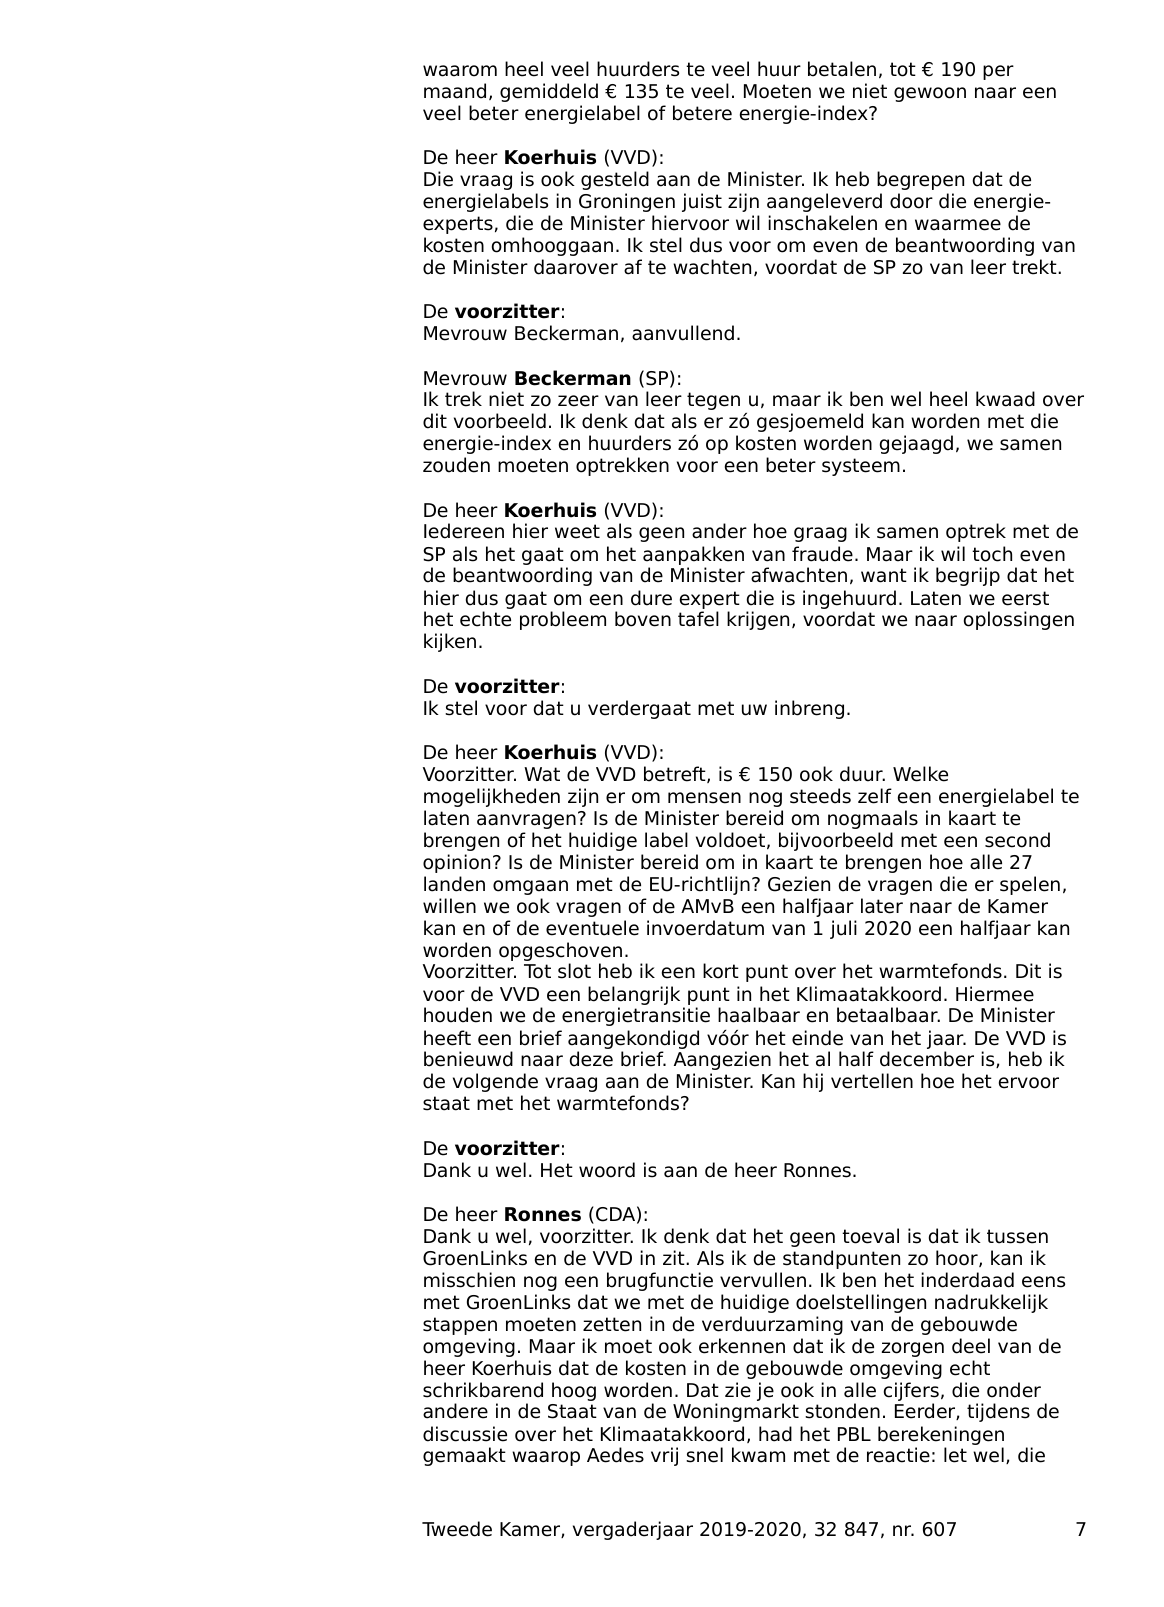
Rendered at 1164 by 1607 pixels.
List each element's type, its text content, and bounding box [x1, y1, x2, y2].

text Iedereen hier weet als geen ander hoe graag ik samen optrek met de SP als het gaat om het aanpakken van fraude. Maar ik wil toch even de beantwoording van de Minister afwachten, want ik begrijp dat het hier dus gaat om een dure expert die is ingehuurd. Laten we eerst het echte probleem boven tafel krijgen, voordat we naar oplossingen kijken. [422, 521, 1087, 653]
text De heer Koerhuis (VVD): [422, 742, 1087, 764]
text Voorzitter. Wat de VVD betreft, is € 150 ook duur. Welke mogelijkheden zijn er om mensen nog steeds zelf een energielabel te laten aanvragen? Is de Minister bereid om nogmaals in kaart te brengen of het huidige label voldoet, bijvoorbeeld met een second opinion? Is de Minister bereid om in kaart te brengen hoe alle 27 landen omgaan met de EU-richtlijn? Gezien de vragen die er spelen, willen we ook vragen of de AMvB een halfjaar later naar de Kamer kan en of de eventuele invoerdatum van 1 juli 2020 een halfjaar kan worden opgeschoven. [422, 764, 1087, 961]
text De voorzitter: [422, 1137, 1087, 1159]
text De voorzitter: [422, 676, 1087, 697]
text Ik stel voor dat u verdergaat met uw inbreng. [422, 697, 1087, 719]
text Dank u wel. Het woord is aan de heer Ronnes. [422, 1159, 1087, 1181]
text Mevrouw Beckerman (SP): [422, 367, 1087, 389]
text waarom heel veel huurders te veel huur betalen, tot € 190 per maand, gemiddeld € 135 te veel. Moeten we niet gewoon naar een veel beter energielabel of betere energie-index? [422, 59, 1087, 125]
text Dank u wel, voorzitter. Ik denk dat het geen toeval is dat ik tussen GroenLinks en de VVD in zit. Als ik de standpunten zo hoor, kan ik misschien nog een brugfunctie vervullen. Ik ben het inderdaad eens met GroenLinks dat we met de huidige doelstellingen nadrukkelijk stappen moeten zetten in de verduurzaming van de gebouwde omgeving. Maar ik moet ook erkennen dat ik de zorgen deel van de heer Koerhuis dat de kosten in de gebouwde omgeving echt schrikbarend hoog worden. Dat zie je ook in alle cijfers, die onder andere in de Staat van de Woningmarkt stonden. Eerder, tijdens de discussie over het Klimaatakkoord, had het PBL berekeningen gemaakt waarop Aedes vrij snel kwam met de reactie: let wel, die [422, 1226, 1087, 1467]
text Mevrouw Beckerman, aanvullend. [422, 323, 1087, 345]
text De heer Koerhuis (VVD): [422, 499, 1087, 521]
text De voorzitter: [422, 301, 1087, 323]
text Die vraag is ook gesteld aan de Minister. Ik heb begrepen dat de energielabels in Groningen juist zijn aangeleverd door die energie-experts, die de Minister hiervoor wil inschakelen en waarmee de kosten omhooggaan. Ik stel dus voor om even de beantwoording van de Minister daarover af te wachten, voordat de SP zo van leer trekt. [422, 169, 1087, 279]
text Ik trek niet zo zeer van leer tegen u, maar ik ben wel heel kwaad over dit voorbeeld. Ik denk dat als er zó gesjoemeld kan worden met die energie-index en huurders zó op kosten worden gejaagd, we samen zouden moeten optrekken voor een beter systeem. [422, 389, 1087, 477]
text De heer Ronnes (CDA): [422, 1204, 1087, 1226]
text De heer Koerhuis (VVD): [422, 147, 1087, 169]
text Voorzitter. Tot slot heb ik een kort punt over het warmtefonds. Dit is voor de VVD een belangrijk punt in het Klimaatakkoord. Hiermee houden we de energietransitie haalbaar en betaalbaar. De Minister heeft een brief aangekondigd vóór het einde van het jaar. De VVD is benieuwd naar deze brief. Aangezien het al half december is, heb ik de volgende vraag aan de Minister. Kan hij vertellen hoe het ervoor staat met het warmtefonds? [422, 961, 1087, 1115]
